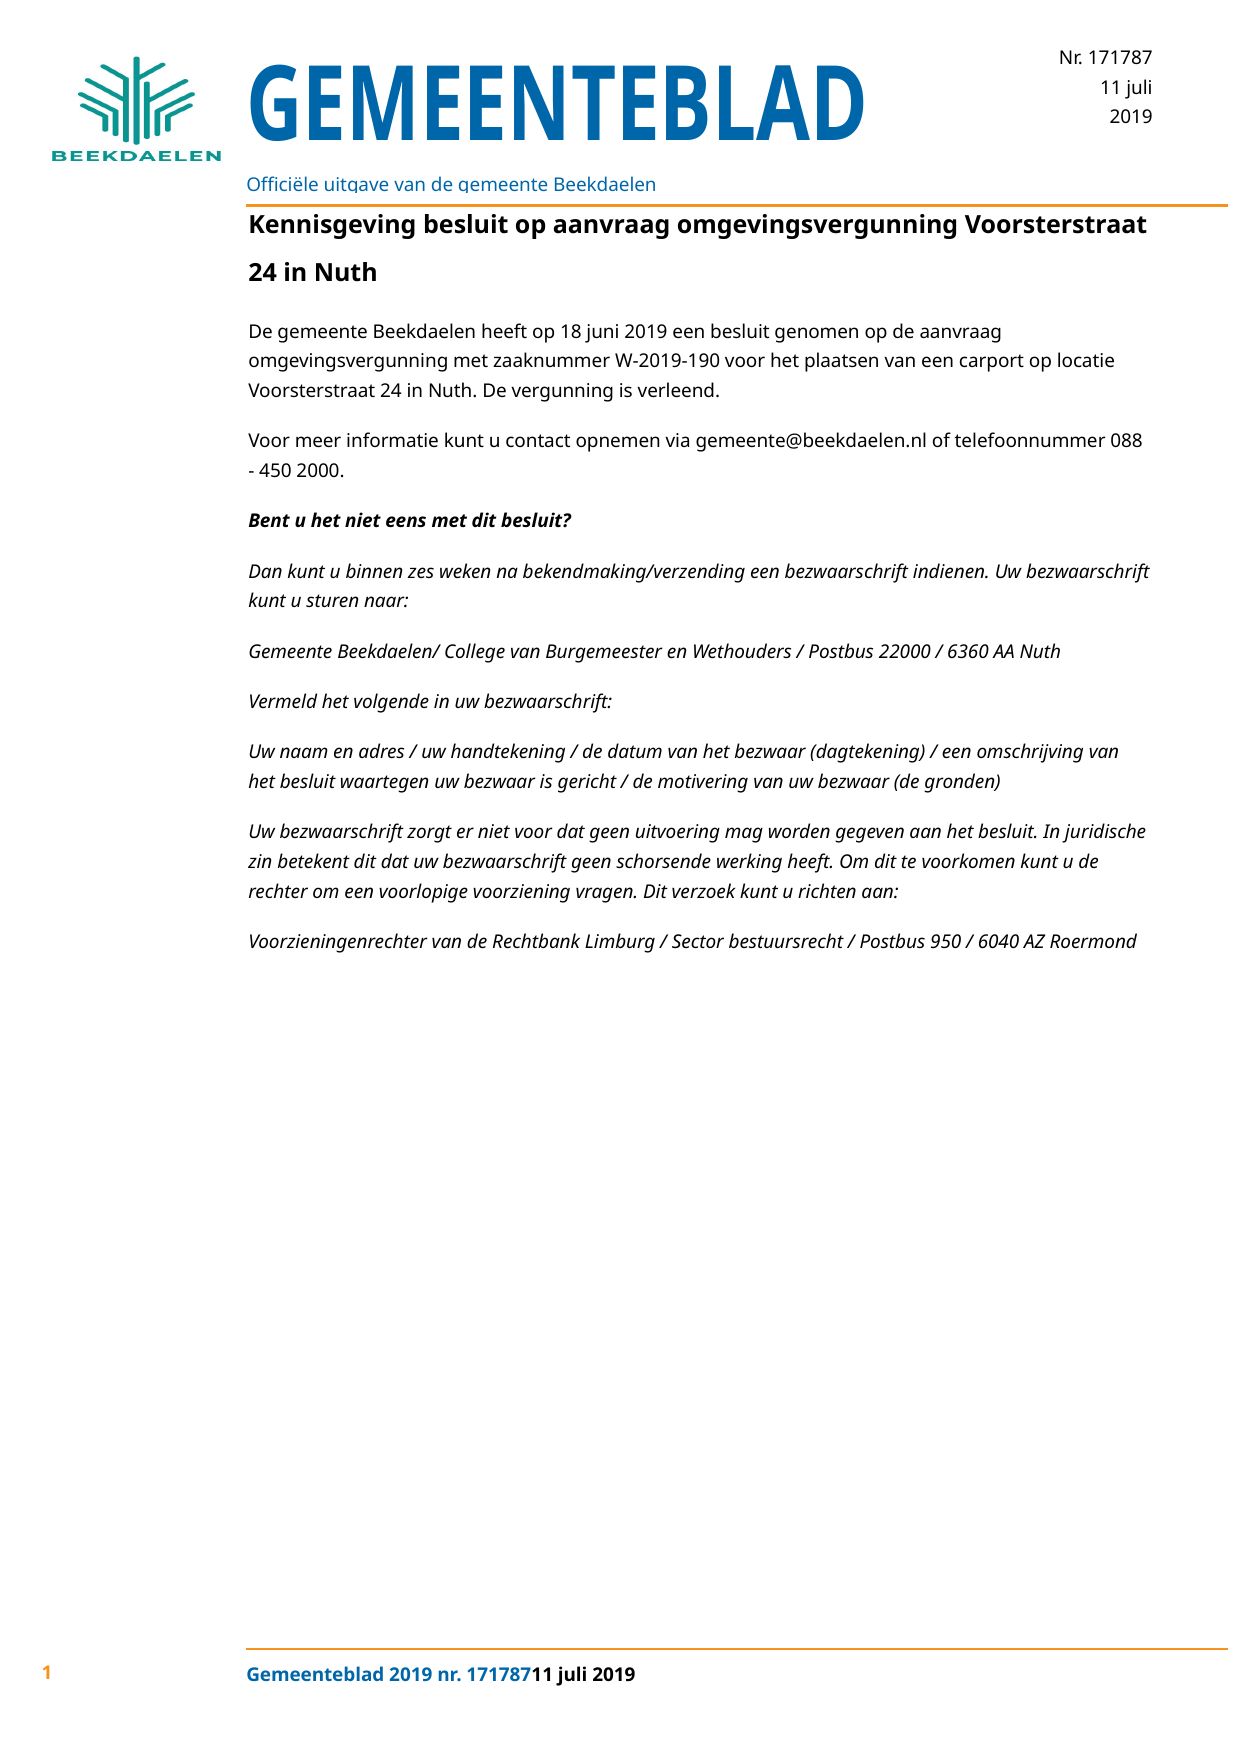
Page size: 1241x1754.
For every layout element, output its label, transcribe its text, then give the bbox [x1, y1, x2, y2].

picture [41, 47, 231, 172]
text De gemeente Beekdaelen heeft op 18 juni 2019 een besluit genomen op de aanvraag omgevingsvergunning met zaaknummer W-2019-190 voor het plaatsen van een carport op locatie Voorsterstraat 24 in Nuth. De vergunning is verleend. [248, 318, 1152, 403]
text Uw bezwaarschrift zorgt er niet voor dat geen uitvoering mag worden gegeven aan het besluit. In juridische zin betekent dit dat uw bezwaarschrift geen schorsende werking heeft. Om dit te voorkomen kunt u de rechter om een voorlopige voorziening vragen. Dit verzoek kunt u richten aan: [248, 819, 1152, 904]
text Gemeente Beekdaelen/ College van Burgemeester en Wethouders / Postbus 22000 / 6360 AA Nuth [248, 638, 1152, 664]
text Vermeld het volgende in uw bezwaarschrift: [248, 688, 1152, 714]
text Voorzieningenrechter van de Rechtbank Limburg / Sector bestuursrecht / Postbus 950 / 6040 AZ Roermond [248, 928, 1152, 954]
text Dan kunt u binnen zes weken na bekendmaking/verzending een bezwaarschrift indienen. Uw bezwaarschrift kunt u sturen naar: [248, 558, 1152, 613]
text Kennisgeving besluit op aanvraag omgevingsvergunning Voorsterstraat 24 in Nuth [248, 207, 1152, 288]
text Uw naam en adres / uw handtekening / de datum van het bezwaar (dagtekening) / een omschrijving van het besluit waartegen uw bezwaar is gericht / de motivering van uw bezwaar (de gronden) [248, 739, 1152, 794]
text Bent u het niet eens met dit besluit? [248, 507, 1152, 533]
text Voor meer informatie kunt u contact opnemen via gemeente@beekdaelen.nl of telefoonnummer 088 - 450 2000. [248, 427, 1152, 483]
